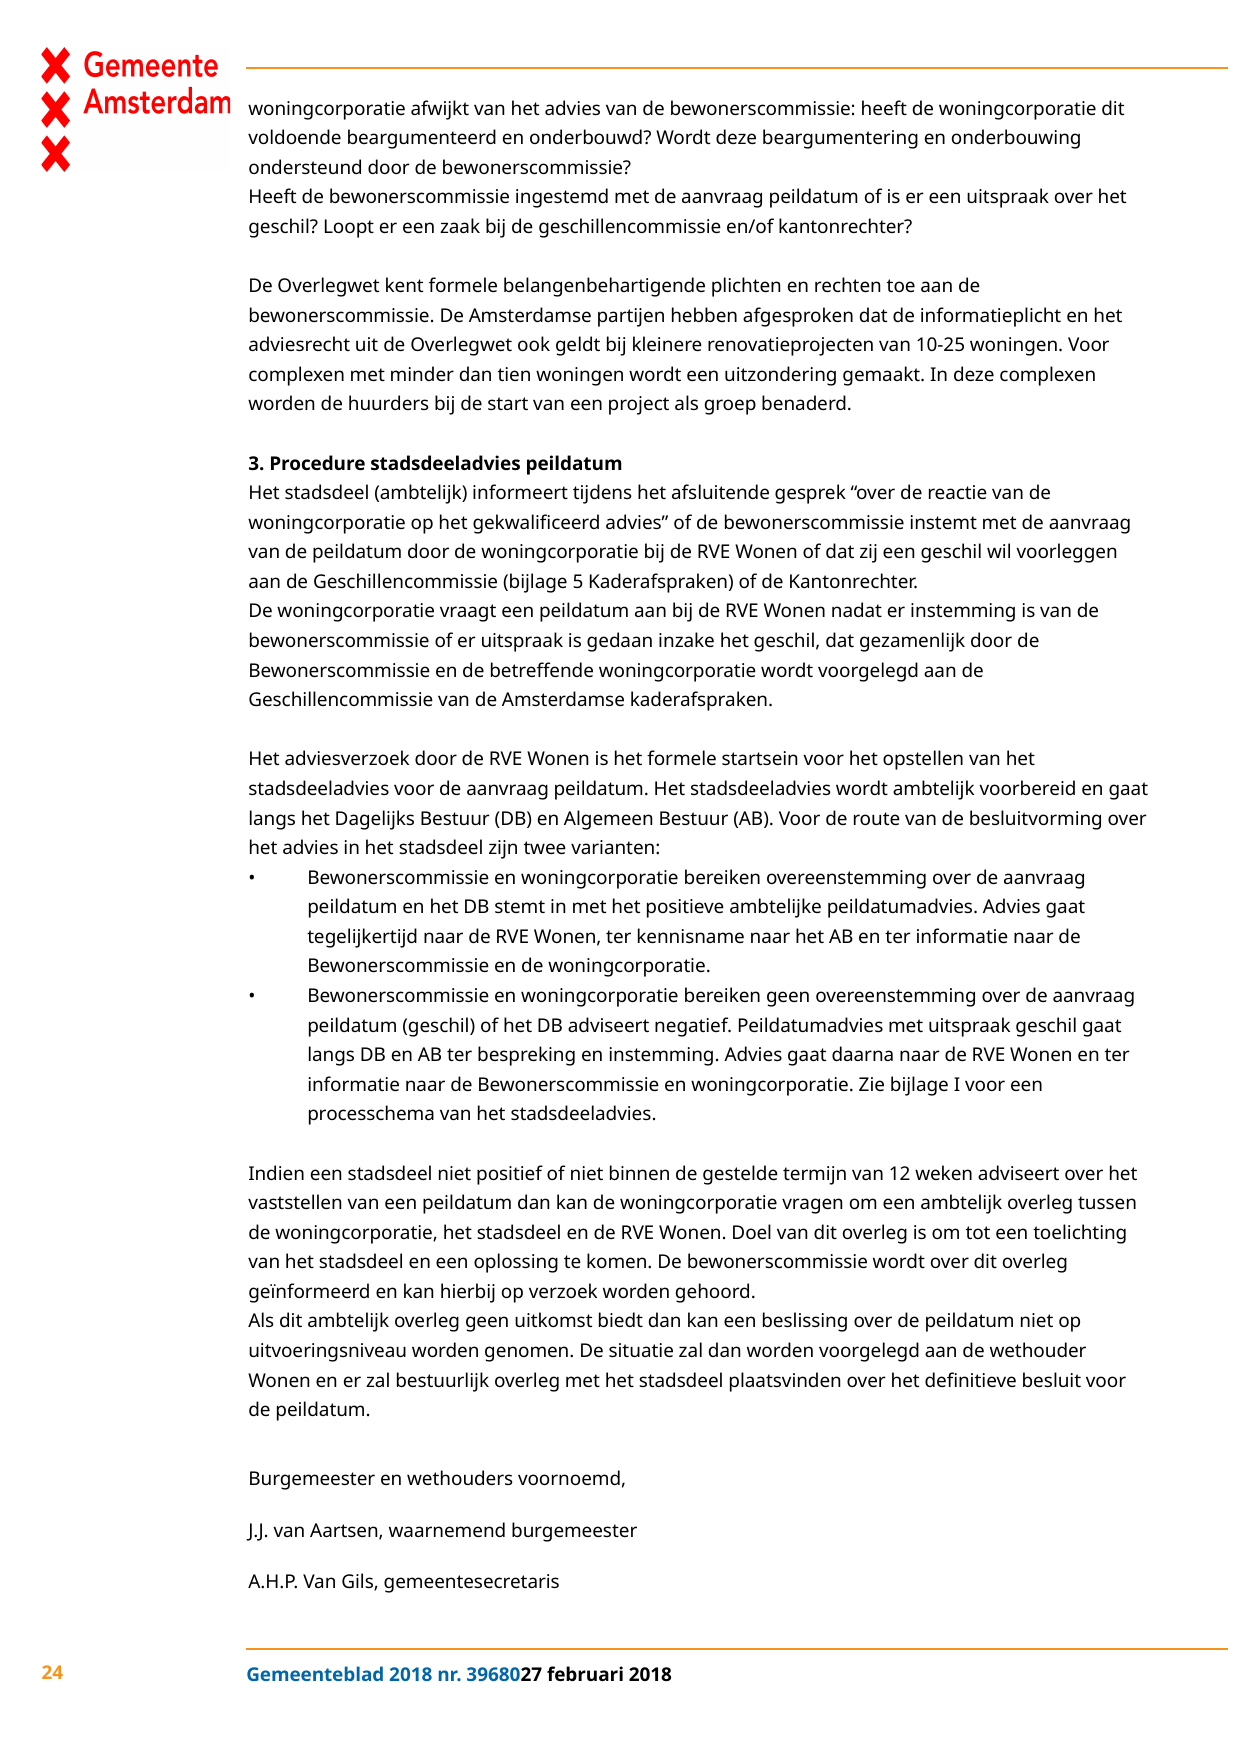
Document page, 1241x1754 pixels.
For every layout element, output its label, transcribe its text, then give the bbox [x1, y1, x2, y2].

text De Overlegwet kent formele belangenbehartigende plichten en rechten toe aan de bewonerscommissie. De Amsterdamse partijen hebben afgesproken dat de informatieplicht en het adviesrecht uit de Overlegwet ook geldt bij kleinere renovatieprojecten van 10-25 woningen. Voor complexen met minder dan tien woningen wordt een uitzondering gemaakt. In deze complexen worden de huurders bij de start van een project als groep benaderd. [248, 272, 1152, 416]
list Bewonerscommissie en woningcorporatie bereiken geen overeenstemming over de aanvraag peildatum (geschil) of het DB adviseert negatief. Peildatumadvies met uitspraak geschil gaat langs DB en AB ter bespreking en instemming. Advies gaat daarna naar de RVE Wonen en ter informatie naar de Bewonerscommissie en woningcorporatie. Zie bijlage I voor een processchema van het stadsdeeladvies. [248, 982, 1152, 1126]
text Het stadsdeel (ambtelijk) informeert tijdens het afsluitende gesprek “over de reactie van de woningcorporatie op het gekwalificeerd advies” of de bewonerscommissie instemt met de aanvraag van de peildatum door de woningcorporatie bij de RVE Wonen of dat zij een geschil wil voorleggen aan de Geschillencommissie (bijlage 5 Kaderafspraken) of de Kantonrechter. [248, 479, 1152, 594]
picture [41, 47, 231, 172]
text Indien een stadsdeel niet positief of niet binnen de gestelde termijn van 12 weken adviseert over het vaststellen van een peildatum dan kan de woningcorporatie vragen om een ambtelijk overleg tussen de woningcorporatie, het stadsdeel en de RVE Wonen. Doel van dit overleg is om tot een toelichting van het stadsdeel en een oplossing te komen. De bewonerscommissie wordt over dit overleg geïnformeerd en kan hierbij op verzoek worden gehoord. [248, 1160, 1152, 1304]
text Burgemeester en wethouders voornoemd, [248, 1465, 1152, 1491]
text Het adviesverzoek door de RVE Wonen is het formele startsein voor het opstellen van het stadsdeeladvies voor de aanvraag peildatum. Het stadsdeeladvies wordt ambtelijk voorbereid en gaat langs het Dagelijks Bestuur (DB) en Algemeen Bestuur (AB). Voor de route van de besluitvorming over het advies in het stadsdeel zijn twee varianten: [248, 746, 1152, 860]
text J.J. van Aartsen, waarnemend burgemeester [248, 1517, 1152, 1542]
list Bewonerscommissie en woningcorporatie bereiken overeenstemming over de aanvraag peildatum en het DB stemt in met het positieve ambtelijke peildatumadvies. Advies gaat tegelijkertijd naar de RVE Wonen, ter kennisname naar het AB en ter informatie naar de Bewonerscommissie en de woningcorporatie. [248, 864, 1152, 978]
text woningcorporatie afwijkt van het advies van de bewonerscommissie: heeft de woningcorporatie dit voldoende beargumenteerd en onderbouwd? Wordt deze beargumentering en onderbouwing ondersteund door de bewonerscommissie? [248, 95, 1152, 180]
text 3. Procedure stadsdeeladvies peildatum [248, 450, 1152, 476]
text A.H.P. Van Gils, gemeentesecretaris [248, 1568, 1152, 1594]
text Heeft de bewonerscommissie ingestemd met de aanvraag peildatum of is er een uitspraak over het geschil? Loopt er een zaak bij de geschillencommissie en/of kantonrechter? [248, 183, 1152, 239]
text Als dit ambtelijk overleg geen uitkomst biedt dan kan een beslissing over de peildatum niet op uitvoeringsniveau worden genomen. De situatie zal dan worden voorgelegd aan de wethouder Wonen en er zal bestuurlijk overleg met het stadsdeel plaatsvinden over het definitieve besluit voor de peildatum. [248, 1308, 1152, 1422]
text De woningcorporatie vraagt een peildatum aan bij de RVE Wonen nadat er instemming is van de bewonerscommissie of er uitspraak is gedaan inzake het geschil, dat gezamenlijk door de Bewonerscommissie en de betreffende woningcorporatie wordt voorgelegd aan de Geschillencommissie van de Amsterdamse kaderafspraken. [248, 598, 1152, 712]
